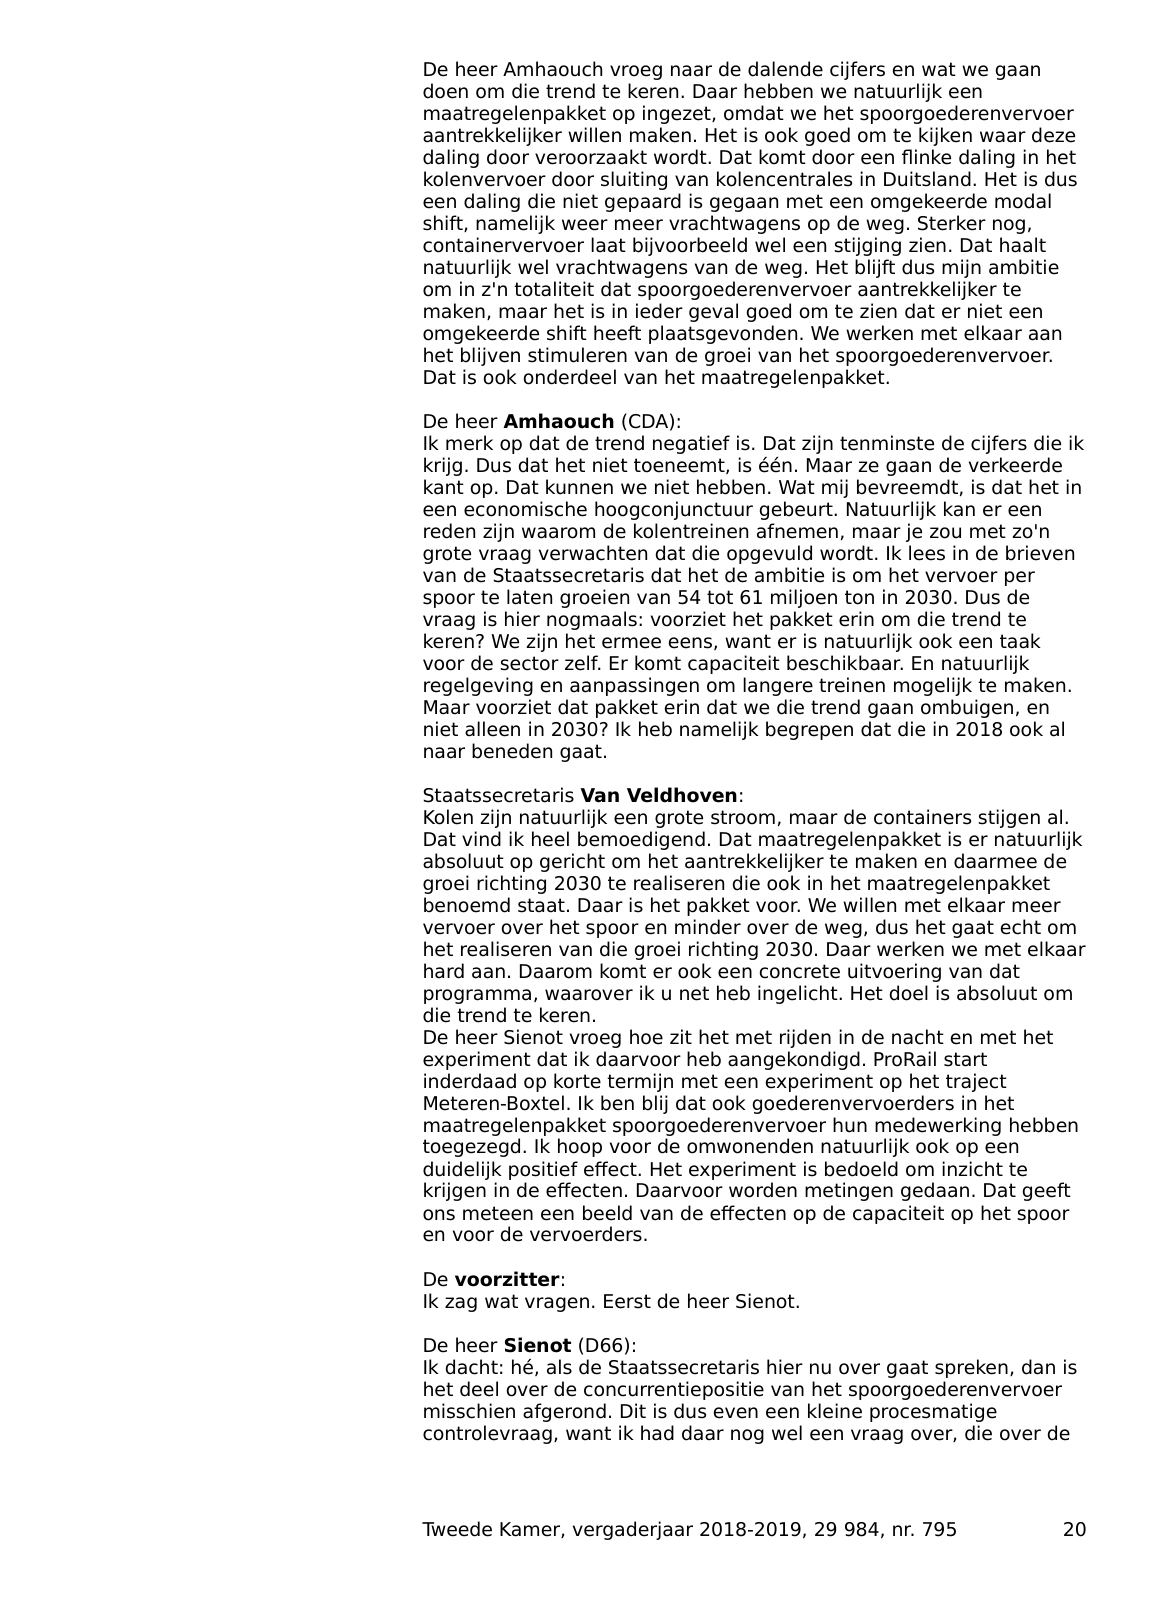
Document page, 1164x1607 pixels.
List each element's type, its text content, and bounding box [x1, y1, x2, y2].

text Ik zag wat vragen. Eerst de heer Sienot. [422, 1291, 1087, 1312]
text De heer Amhaouch (CDA): [422, 411, 1087, 433]
text Ik merk op dat de trend negatief is. Dat zijn tenminste de cijfers die ik krijg. Dus dat het niet toeneemt, is één. Maar ze gaan de verkeerde kant op. Dat kunnen we niet hebben. Wat mij bevreemdt, is dat het in een economische hoogconjunctuur gebeurt. Natuurlijk kan er een reden zijn waarom de kolentreinen afnemen, maar je zou met zo'n grote vraag verwachten dat die opgevuld wordt. Ik lees in de brieven van de Staatssecretaris dat het de ambitie is om het vervoer per spoor te laten groeien van 54 tot 61 miljoen ton in 2030. Dus de vraag is hier nogmaals: voorziet het pakket erin om die trend te keren? We zijn het ermee eens, want er is natuurlijk ook een taak voor de sector zelf. Er komt capaciteit beschikbaar. En natuurlijk regelgeving en aanpassingen om langere treinen mogelijk te maken. Maar voorziet dat pakket erin dat we die trend gaan ombuigen, en niet alleen in 2030? Ik heb namelijk begrepen dat die in 2018 ook al naar beneden gaat. [422, 433, 1087, 763]
text Kolen zijn natuurlijk een grote stroom, maar de containers stijgen al. Dat vind ik heel bemoedigend. Dat maatregelenpakket is er natuurlijk absoluut op gericht om het aantrekkelijker te maken en daarmee de groei richting 2030 te realiseren die ook in het maatregelenpakket benoemd staat. Daar is het pakket voor. We willen met elkaar meer vervoer over het spoor en minder over de weg, dus het gaat echt om het realiseren van die groei richting 2030. Daar werken we met elkaar hard aan. Daarom komt er ook een concrete uitvoering van dat programma, waarover ik u net heb ingelicht. Het doel is absoluut om die trend te keren. [422, 807, 1087, 1027]
text De voorzitter: [422, 1268, 1087, 1291]
text De heer Amhaouch vroeg naar de dalende cijfers en wat we gaan doen om die trend te keren. Daar hebben we natuurlijk een maatregelenpakket op ingezet, omdat we het spoorgoederenvervoer aantrekkelijker willen maken. Het is ook goed om te kijken waar deze daling door veroorzaakt wordt. Dat komt door een flinke daling in het kolenvervoer door sluiting van kolencentrales in Duitsland. Het is dus een daling die niet gepaard is gegaan met een omgekeerde modal shift, namelijk weer meer vrachtwagens op de weg. Sterker nog, containervervoer laat bijvoorbeeld wel een stijging zien. Dat haalt natuurlijk wel vrachtwagens van de weg. Het blijft dus mijn ambitie om in z'n totaliteit dat spoorgoederenvervoer aantrekkelijker te maken, maar het is in ieder geval goed om te zien dat er niet een omgekeerde shift heeft plaatsgevonden. We werken met elkaar aan het blijven stimuleren van de groei van het spoorgoederenvervoer. Dat is ook onderdeel van het maatregelenpakket. [422, 59, 1087, 389]
text De heer Sienot (D66): [422, 1335, 1087, 1357]
text Staatssecretaris Van Veldhoven: [422, 785, 1087, 807]
text De heer Sienot vroeg hoe zit het met rijden in de nacht en met het experiment dat ik daarvoor heb aangekondigd. ProRail start inderdaad op korte termijn met een experiment op het traject Meteren-Boxtel. Ik ben blij dat ook goederenvervoerders in het maatregelenpakket spoorgoederenvervoer hun medewerking hebben toegezegd. Ik hoop voor de omwonenden natuurlijk ook op een duidelijk positief effect. Het experiment is bedoeld om inzicht te krijgen in de effecten. Daarvoor worden metingen gedaan. Dat geeft ons meteen een beeld van de effecten op de capaciteit op het spoor en voor de vervoerders. [422, 1027, 1087, 1246]
text Ik dacht: hé, als de Staatssecretaris hier nu over gaat spreken, dan is het deel over de concurrentiepositie van het spoorgoederenvervoer misschien afgerond. Dit is dus even een kleine procesmatige controlevraag, want ik had daar nog wel een vraag over, die over de [422, 1357, 1087, 1444]
